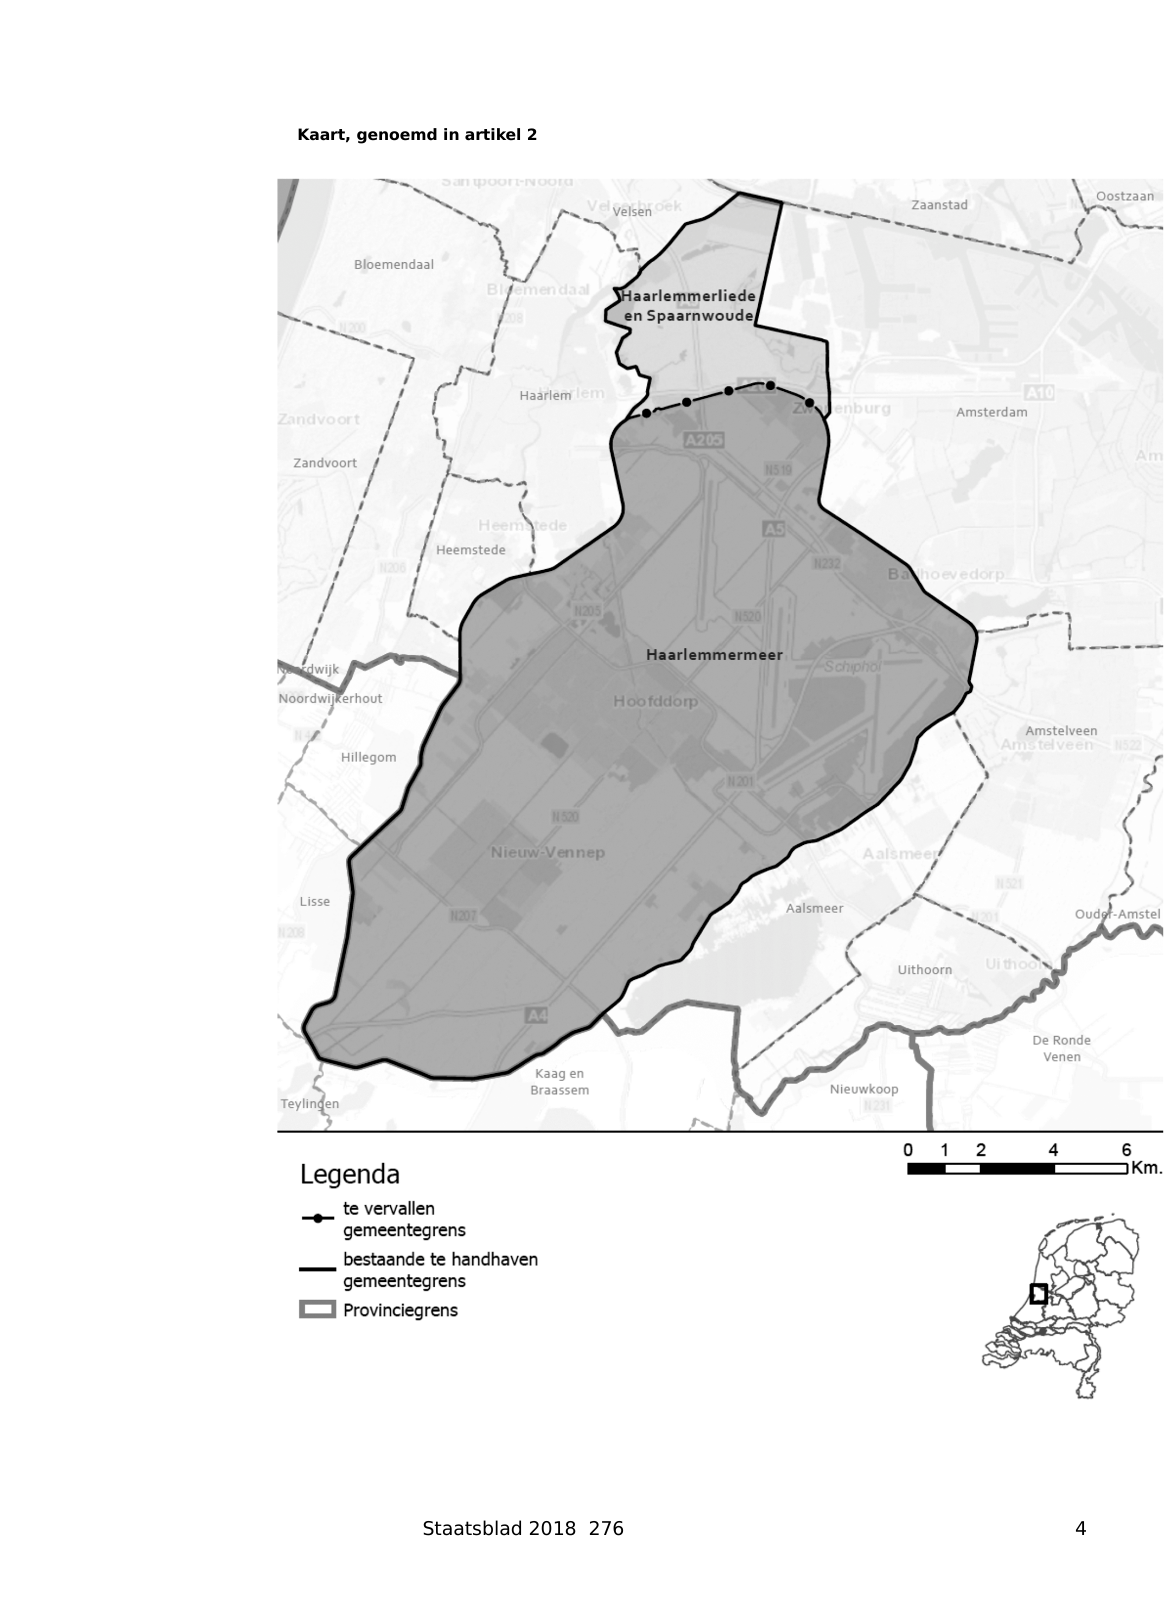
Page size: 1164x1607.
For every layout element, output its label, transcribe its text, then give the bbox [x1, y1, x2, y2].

picture [277, 178, 1164, 1401]
text Kaart, genoemd in artikel 2 [277, 126, 1163, 144]
